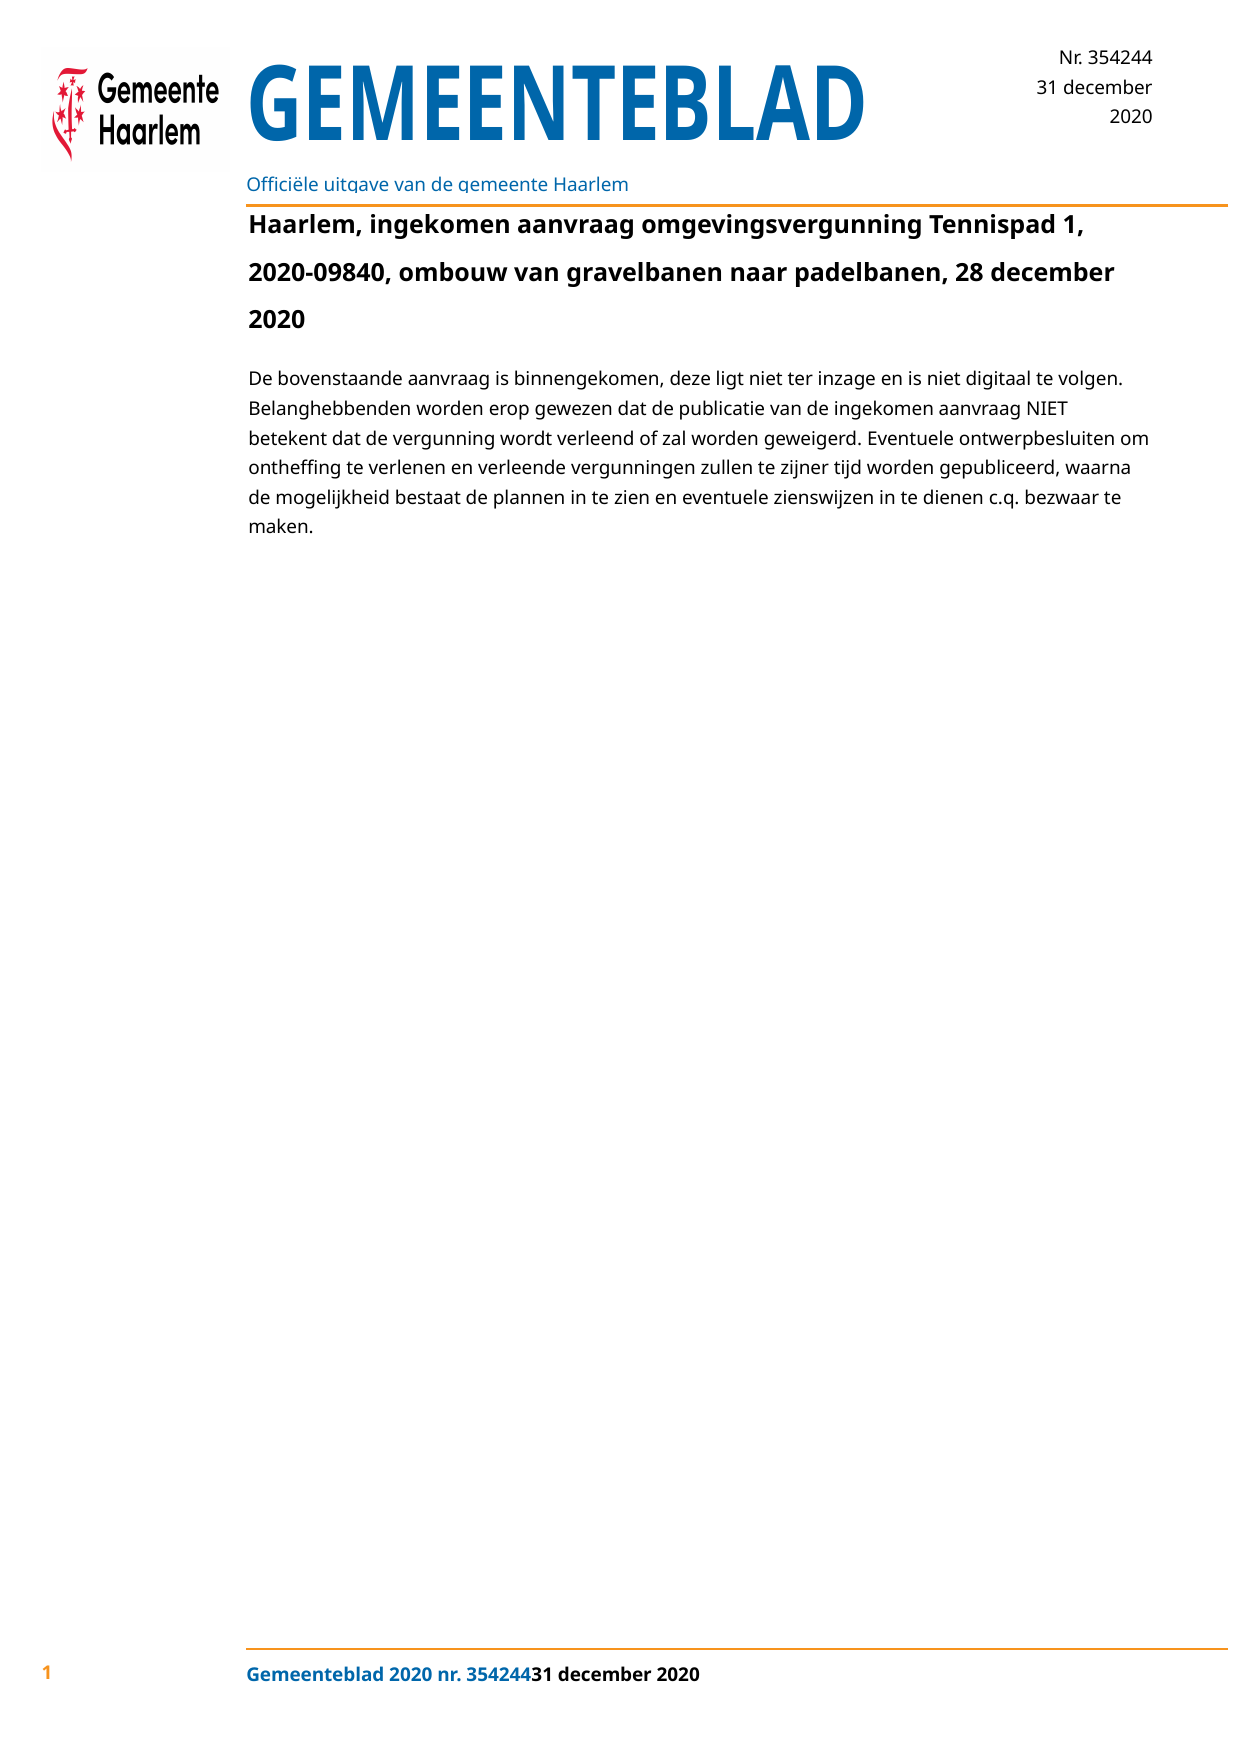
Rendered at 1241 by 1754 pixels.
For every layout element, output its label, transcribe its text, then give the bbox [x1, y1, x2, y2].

text De bovenstaande aanvraag is binnengekomen, deze ligt niet ter inzage en is niet digitaal te volgen. Belanghebbenden worden erop gewezen dat de publicatie van de ingekomen aanvraag NIET betekent dat de vergunning wordt verleend of zal worden geweigerd. Eventuele ontwerpbesluiten om ontheffing te verlenen en verleende vergunningen zullen te zijner tijd worden gepubliceerd, waarna de mogelijkheid bestaat de plannen in te zien en eventuele zienswijzen in te dienen c.q. bezwaar te maken. [248, 366, 1152, 539]
text Haarlem, ingekomen aanvraag omgevingsvergunning Tennispad 1, 2020-09840, ombouw van gravelbanen naar padelbanen, 28 december 2020 [248, 207, 1152, 336]
picture [41, 47, 231, 172]
